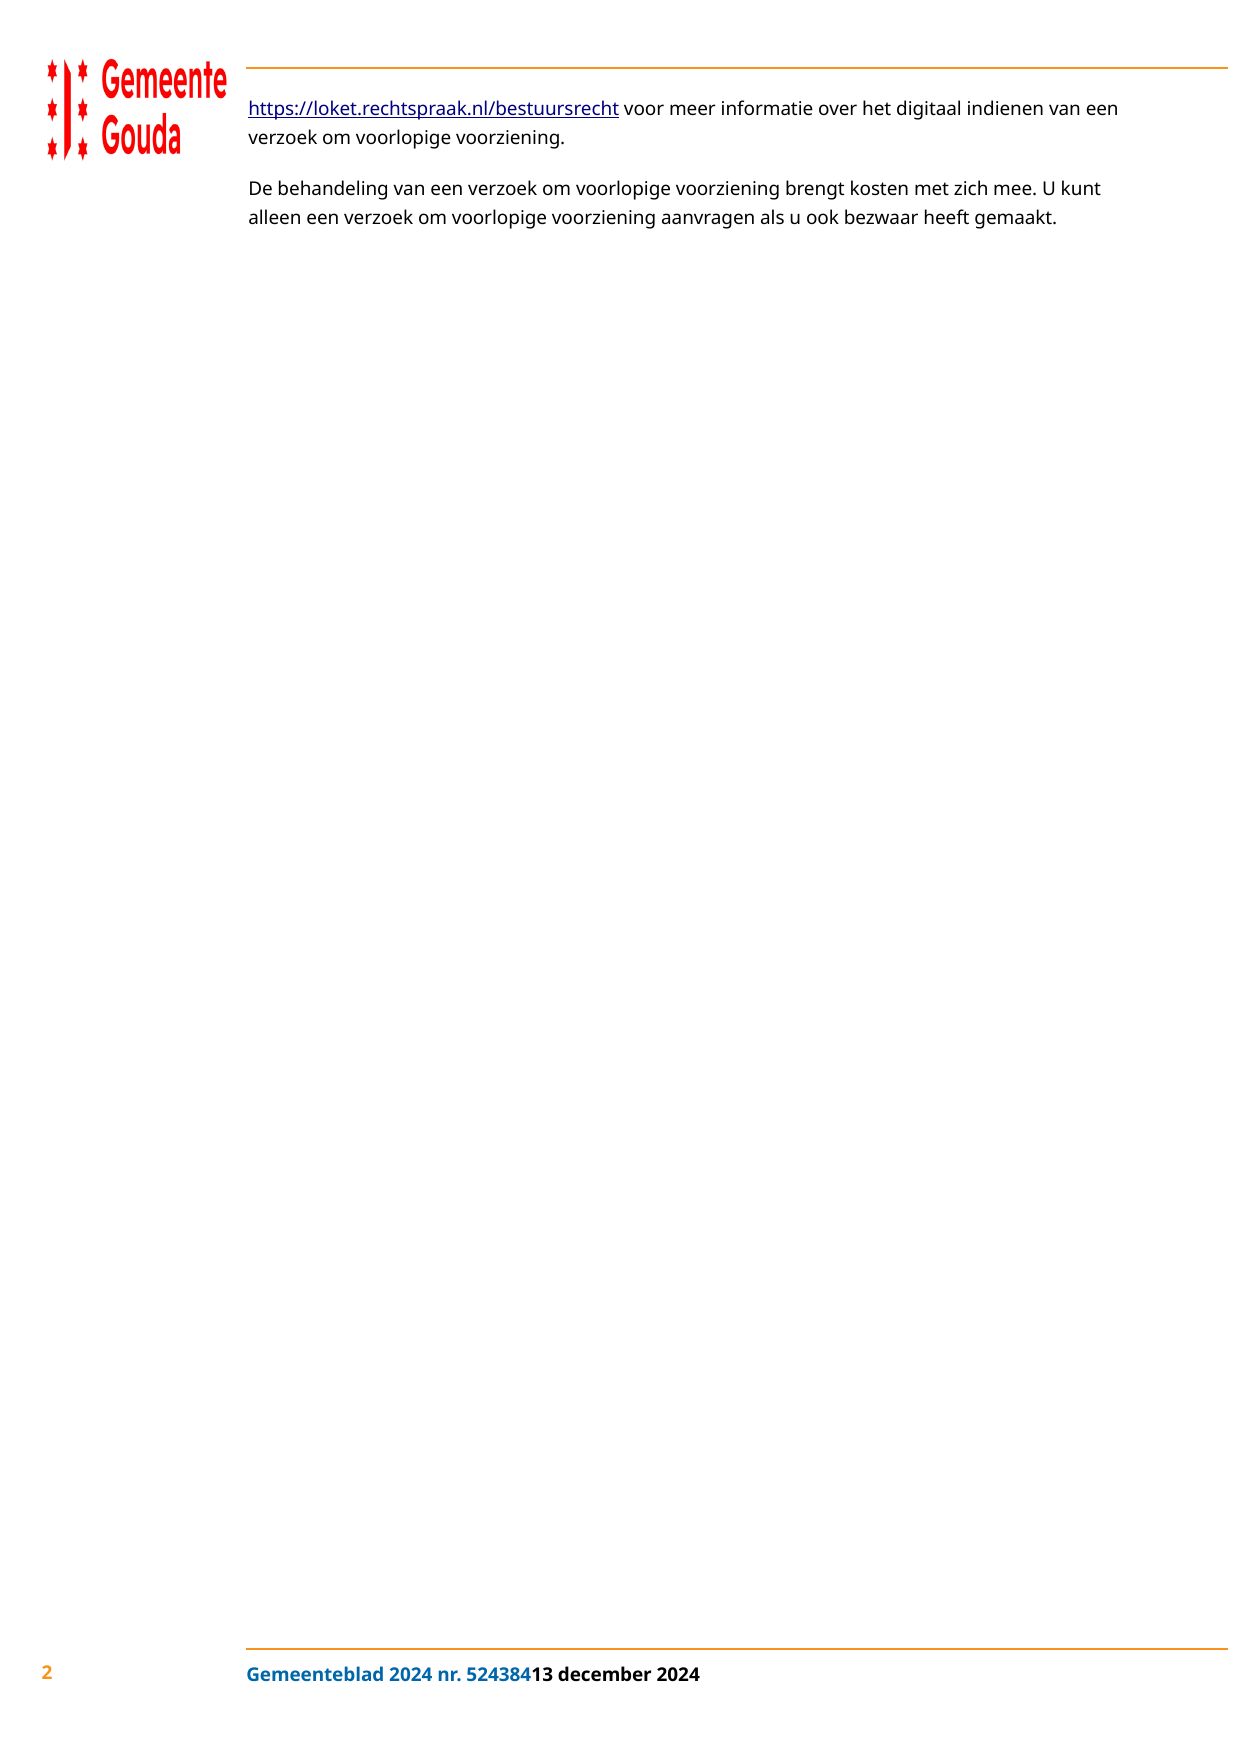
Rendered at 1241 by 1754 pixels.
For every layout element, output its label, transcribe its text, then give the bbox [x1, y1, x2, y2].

text https://loket.rechtspraak.nl/bestuursrecht voor meer informatie over het digitaal indienen van een verzoek om voorlopige voorziening. [248, 95, 1152, 150]
text De behandeling van een verzoek om voorlopige voorziening brengt kosten met zich mee. U kunt alleen een verzoek om voorlopige voorziening aanvragen als u ook bezwaar heeft gemaakt. [248, 175, 1152, 230]
picture [41, 47, 231, 172]
